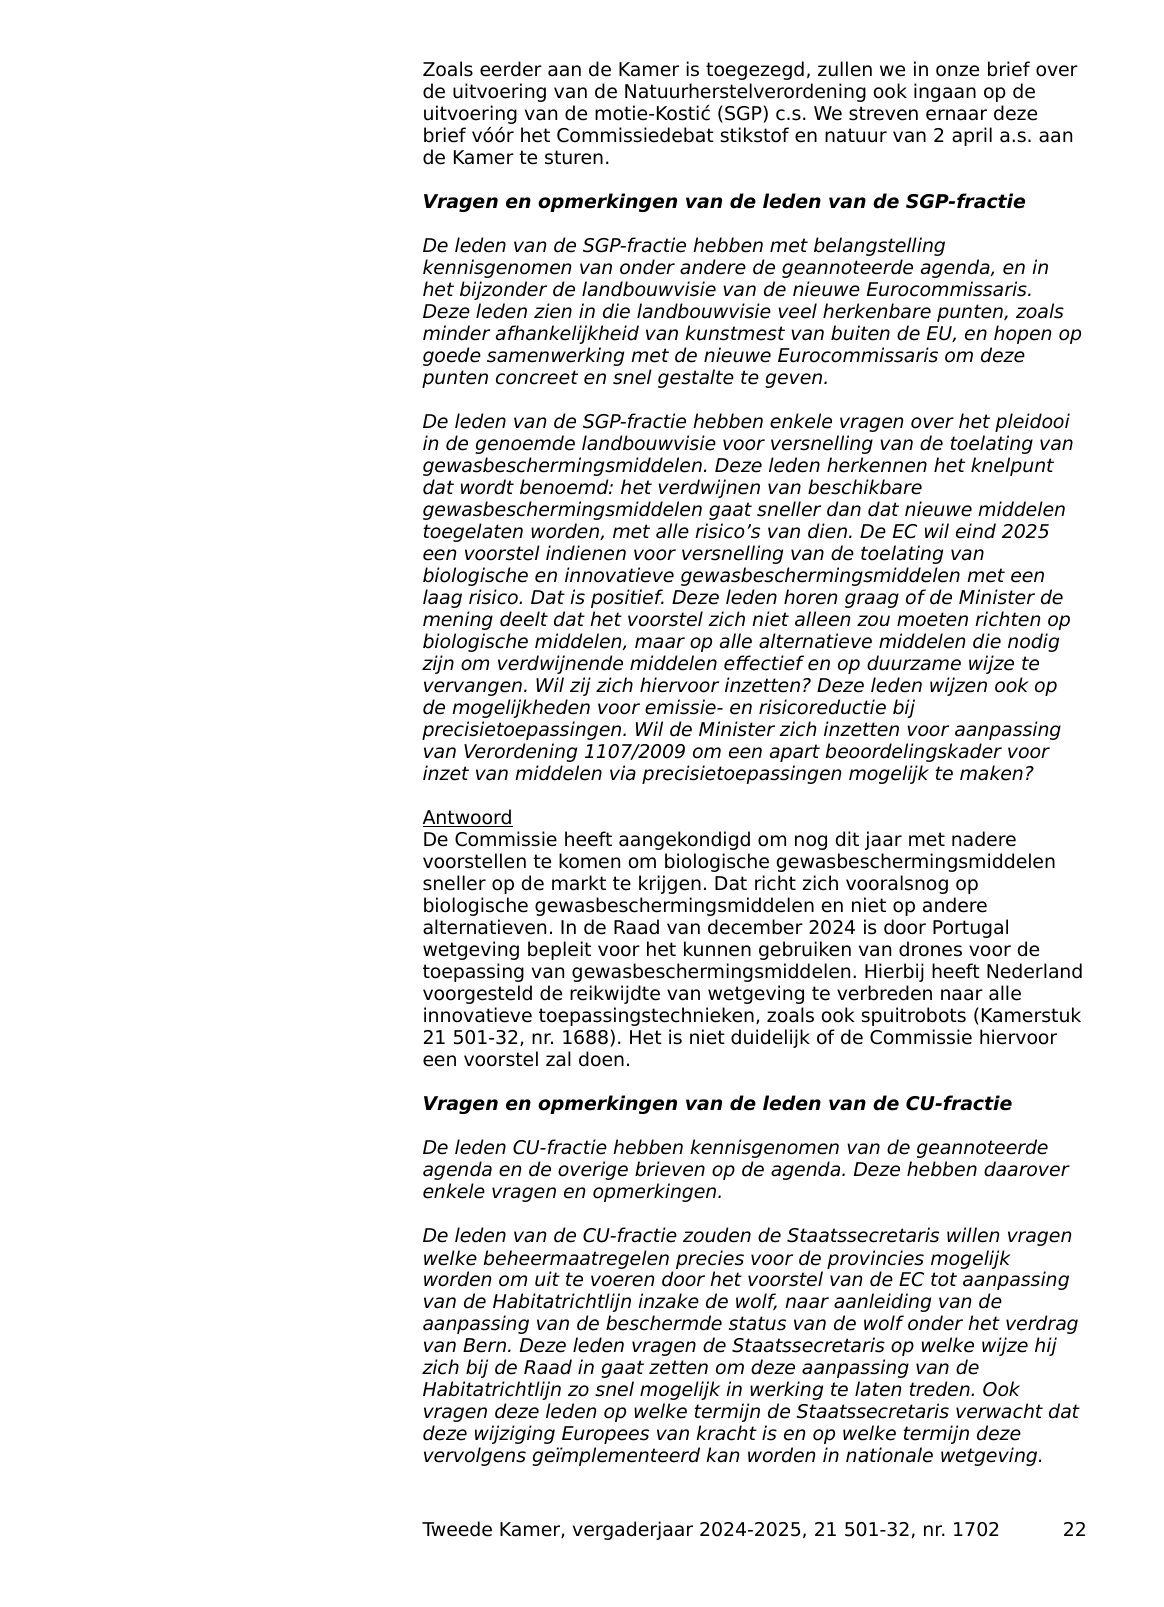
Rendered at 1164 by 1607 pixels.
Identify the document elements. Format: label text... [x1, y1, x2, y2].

subtitle Vragen en opmerkingen van de leden van de CU-fractie [422, 1093, 1087, 1115]
text De Commissie heeft aangekondigd om nog dit jaar met nadere voorstellen te komen om biologische gewasbeschermingsmiddelen sneller op de markt te krijgen. Dat richt zich vooralsnog op biologische gewasbeschermingsmiddelen en niet op andere alternatieven. In de Raad van december 2024 is door Portugal wetgeving bepleit voor het kunnen gebruiken van drones voor de toepassing van gewasbeschermingsmiddelen. Hierbij heeft Nederland voorgesteld de reikwijdte van wetgeving te verbreden naar alle innovatieve toepassingstechnieken, zoals ook spuitrobots (Kamerstuk 21 501-32, nr. 1688). Het is niet duidelijk of de Commissie hiervoor een voorstel zal doen. [422, 829, 1087, 1071]
text Zoals eerder aan de Kamer is toegezegd, zullen we in onze brief over de uitvoering van de Natuurherstelverordening ook ingaan op de uitvoering van de motie-Kostić (SGP) c.s. We streven ernaar deze brief vóór het Commissiedebat stikstof en natuur van 2 april a.s. aan de Kamer te sturen. [422, 59, 1087, 169]
text De leden van de SGP-fractie hebben met belangstelling kennisgenomen van onder andere de geannoteerde agenda, en in het bijzonder de landbouwvisie van de nieuwe Eurocommissaris. Deze leden zien in die landbouwvisie veel herkenbare punten, zoals minder afhankelijkheid van kunstmest van buiten de EU, en hopen op goede samenwerking met de nieuwe Eurocommissaris om deze punten concreet en snel gestalte te geven. [422, 235, 1087, 389]
text Antwoord [422, 807, 1087, 829]
text De leden van de CU-fractie zouden de Staatssecretaris willen vragen welke beheermaatregelen precies voor de provincies mogelijk worden om uit te voeren door het voorstel van de EC tot aanpassing van de Habitatrichtlijn inzake de wolf, naar aanleiding van de aanpassing van de beschermde status van de wolf onder het verdrag van Bern. Deze leden vragen de Staatssecretaris op welke wijze hij zich bij de Raad in gaat zetten om deze aanpassing van de Habitatrichtlijn zo snel mogelijk in werking te laten treden. Ook vragen deze leden op welke termijn de Staatssecretaris verwacht dat deze wijziging Europees van kracht is en op welke termijn deze vervolgens geïmplementeerd kan worden in nationale wetgeving. [422, 1225, 1087, 1467]
subtitle Vragen en opmerkingen van de leden van de SGP-fractie [422, 191, 1087, 213]
text De leden CU-fractie hebben kennisgenomen van de geannoteerde agenda en de overige brieven op de agenda. Deze hebben daarover enkele vragen en opmerkingen. [422, 1137, 1087, 1203]
text De leden van de SGP-fractie hebben enkele vragen over het pleidooi in de genoemde landbouwvisie voor versnelling van de toelating van gewasbeschermingsmiddelen. Deze leden herkennen het knelpunt dat wordt benoemd: het verdwijnen van beschikbare gewasbeschermingsmiddelen gaat sneller dan dat nieuwe middelen toegelaten worden, met alle risico’s van dien. De EC wil eind 2025 een voorstel indienen voor versnelling van de toelating van biologische en innovatieve gewasbeschermingsmiddelen met een laag risico. Dat is positief. Deze leden horen graag of de Minister de mening deelt dat het voorstel zich niet alleen zou moeten richten op biologische middelen, maar op alle alternatieve middelen die nodig zijn om verdwijnende middelen effectief en op duurzame wijze te vervangen. Wil zij zich hiervoor inzetten? Deze leden wijzen ook op de mogelijkheden voor emissie- en risicoreductie bij precisietoepassingen. Wil de Minister zich inzetten voor aanpassing van Verordening 1107/2009 om een apart beoordelingskader voor inzet van middelen via precisietoepassingen mogelijk te maken? [422, 411, 1087, 785]
